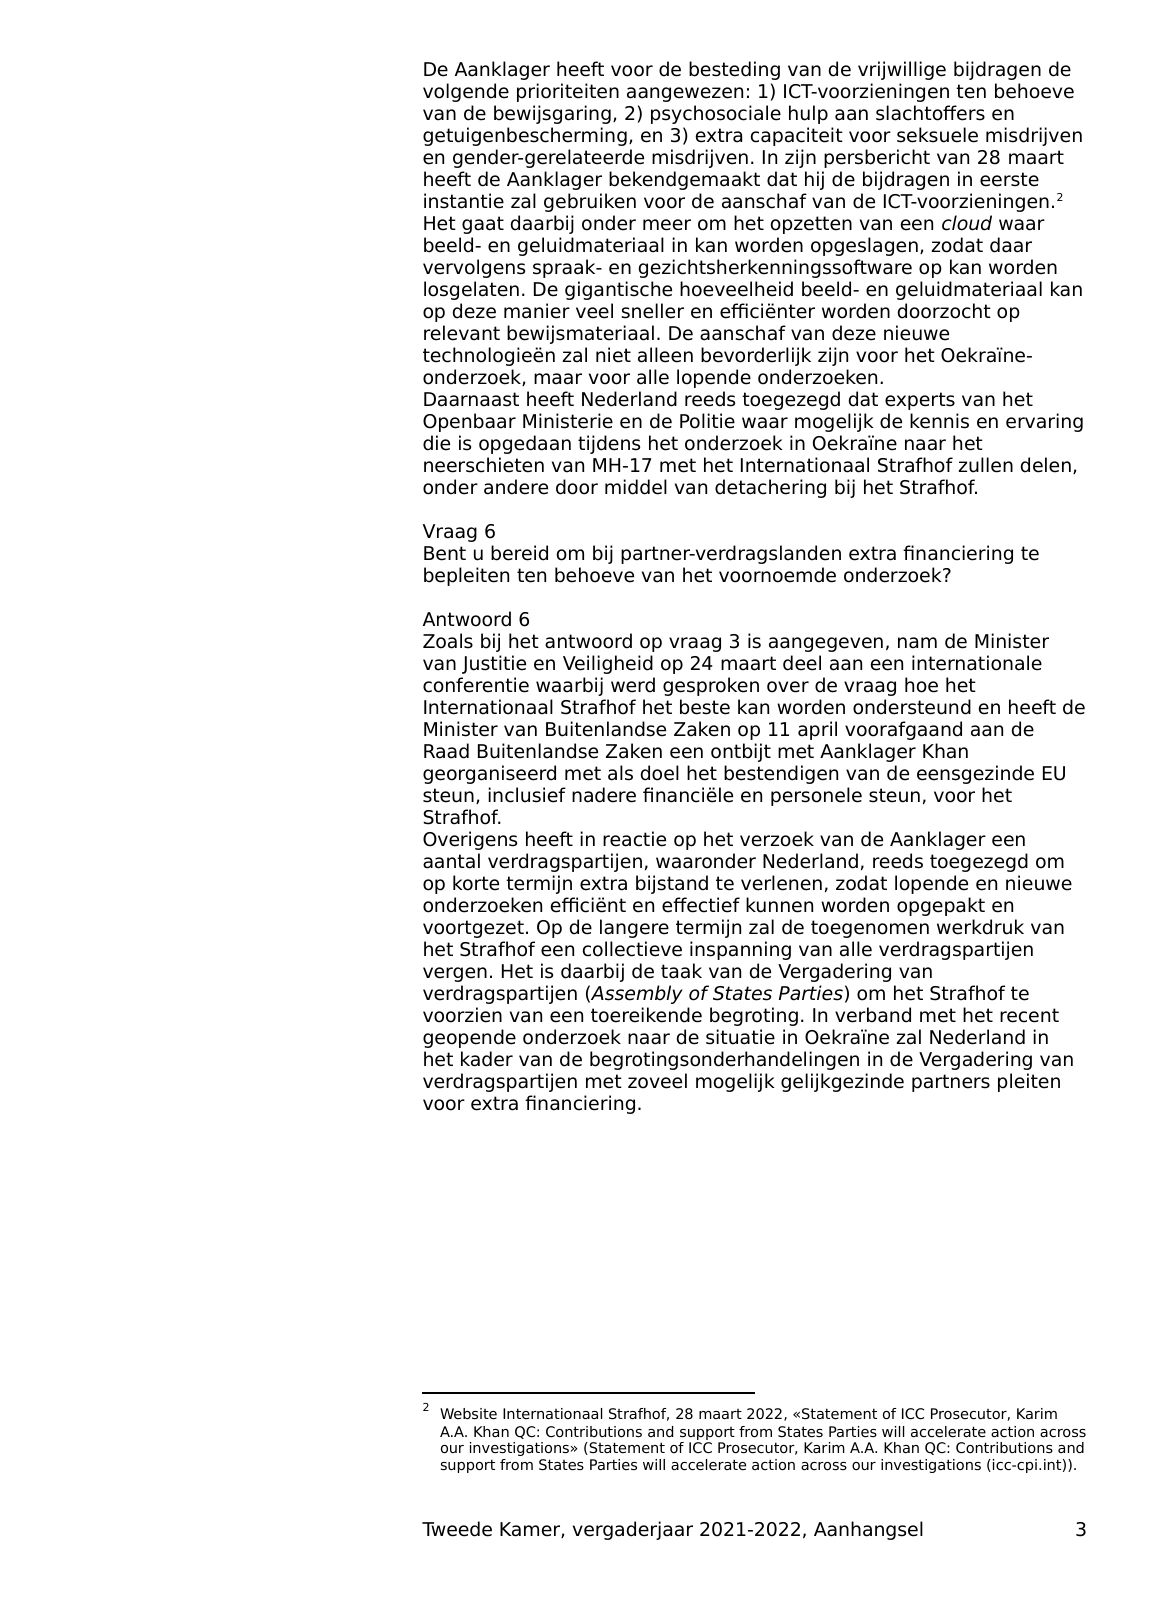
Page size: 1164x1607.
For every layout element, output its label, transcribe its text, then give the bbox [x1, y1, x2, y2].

text Daarnaast heeft Nederland reeds toegezegd dat experts van het Openbaar Ministerie en de Politie waar mogelijk de kennis en ervaring die is opgedaan tijdens het onderzoek in Oekraïne naar het neerschieten van MH-17 met het Internationaal Strafhof zullen delen, onder andere door middel van detachering bij het Strafhof. [422, 389, 1087, 499]
text De Aanklager heeft voor de besteding van de vrijwillige bijdragen de volgende prioriteiten aangewezen: 1) ICT-voorzieningen ten behoeve van de bewijsgaring, 2) psychosociale hulp aan slachtoffers en getuigenbescherming, en 3) extra capaciteit voor seksuele misdrijven en gender-gerelateerde misdrijven. In zijn persbericht van 28 maart heeft de Aanklager bekendgemaakt dat hij de bijdragen in eerste instantie zal gebruiken voor de aanschaf van de ICT-voorzieningen. Het gaat daarbij onder meer om het opzetten van een cloud waar beeld- en geluidmateriaal in kan worden opgeslagen, zodat daar vervolgens spraak- en gezichtsherkenningssoftware op kan worden losgelaten. De gigantische hoeveelheid beeld- en geluidmateriaal kan op deze manier veel sneller en efficiënter worden doorzocht op relevant bewijsmateriaal. De aanschaf van deze nieuwe technologieën zal niet alleen bevorderlijk zijn voor het Oekraïne-onderzoek, maar voor alle lopende onderzoeken. [422, 59, 1087, 389]
text Website Internationaal Strafhof, 28 maart 2022, «Statement of ICC Prosecutor, Karim A.A. Khan QC: Contributions and support from States Parties will accelerate action across our investigations» (Statement of ICC Prosecutor, Karim A.A. Khan QC: Contributions and support from States Parties will accelerate action across our investigations (icc-cpi.int)). [422, 1402, 1087, 1474]
text Antwoord 6 [422, 609, 1087, 631]
text Vraag 6 [422, 521, 1087, 543]
text Zoals bij het antwoord op vraag 3 is aangegeven, nam de Minister van Justitie en Veiligheid op 24 maart deel aan een internationale conferentie waarbij werd gesproken over de vraag hoe het Internationaal Strafhof het beste kan worden ondersteund en heeft de Minister van Buitenlandse Zaken op 11 april voorafgaand aan de Raad Buitenlandse Zaken een ontbijt met Aanklager Khan georganiseerd met als doel het bestendigen van de eensgezinde EU steun, inclusief nadere financiële en personele steun, voor het Strafhof. [422, 631, 1087, 829]
text Bent u bereid om bij partner-verdragslanden extra financiering te bepleiten ten behoeve van het voornoemde onderzoek? [422, 543, 1087, 587]
text Overigens heeft in reactie op het verzoek van de Aanklager een aantal verdragspartijen, waaronder Nederland, reeds toegezegd om op korte termijn extra bijstand te verlenen, zodat lopende en nieuwe onderzoeken efficiënt en effectief kunnen worden opgepakt en voortgezet. Op de langere termijn zal de toegenomen werkdruk van het Strafhof een collectieve inspanning van alle verdragspartijen vergen. Het is daarbij de taak van de Vergadering van verdragspartijen (Assembly of States Parties) om het Strafhof te voorzien van een toereikende begroting. In verband met het recent geopende onderzoek naar de situatie in Oekraïne zal Nederland in het kader van de begrotingsonderhandelingen in de Vergadering van verdragspartijen met zoveel mogelijk gelijkgezinde partners pleiten voor extra financiering. [422, 829, 1087, 1114]
